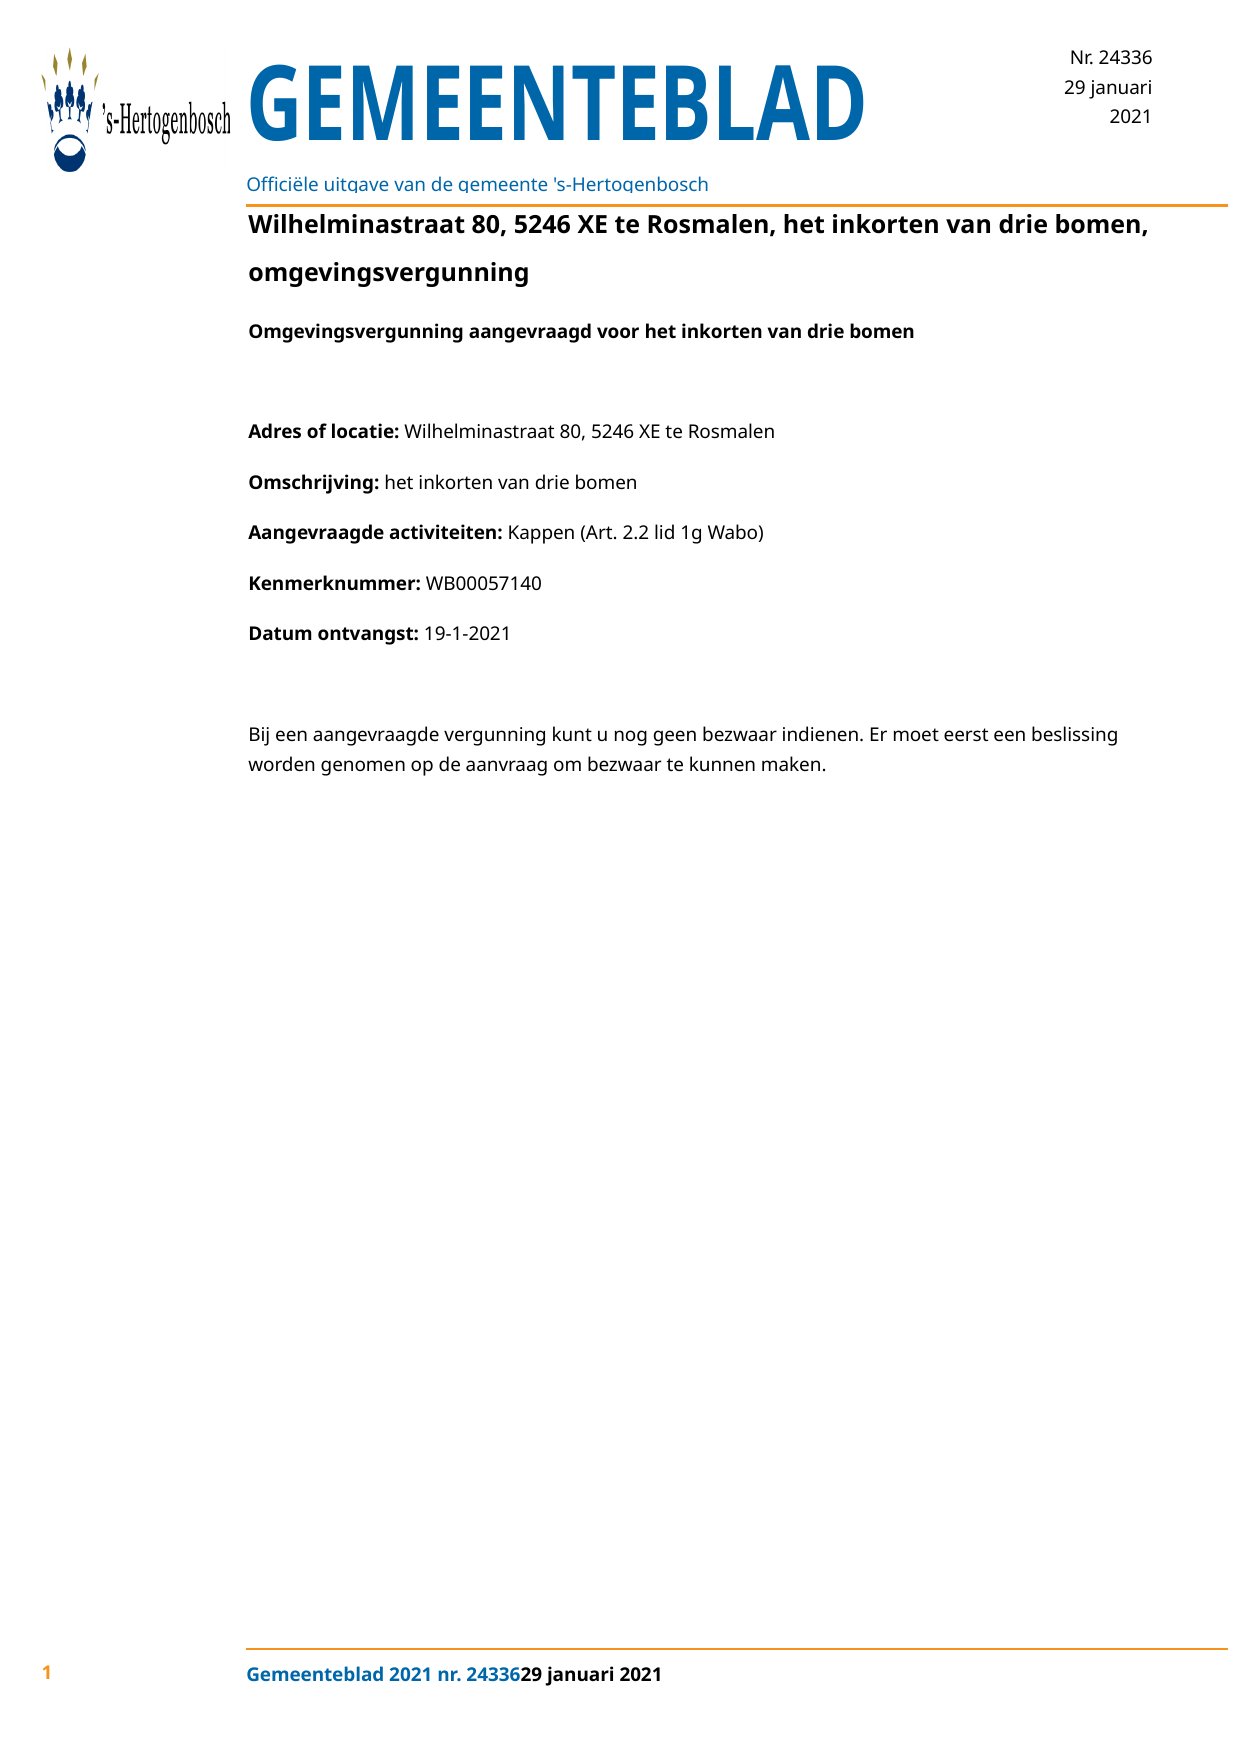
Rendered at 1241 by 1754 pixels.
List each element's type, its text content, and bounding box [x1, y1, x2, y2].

text Adres of locatie: Wilhelminastraat 80, 5246 XE te Rosmalen [248, 419, 1152, 444]
text Aangevraagde activiteiten: Kappen (Art. 2.2 lid 1g Wabo) [248, 519, 1152, 545]
text Datum ontvangst: 19-1-2021 [248, 620, 1152, 646]
text Kenmerknummer: WB00057140 [248, 570, 1152, 596]
text Wilhelminastraat 80, 5246 XE te Rosmalen, het inkorten van drie bomen, omgevingsvergunning [248, 207, 1152, 288]
text Omgevingsvergunning aangevraagd voor het inkorten van drie bomen [248, 318, 1152, 344]
text Bij een aangevraagde vergunning kunt u nog geen bezwaar indienen. Er moet eerst een beslissing worden genomen op de aanvraag om bezwaar te kunnen maken. [248, 721, 1152, 777]
picture [41, 47, 231, 172]
text Omschrijving: het inkorten van drie bomen [248, 469, 1152, 495]
